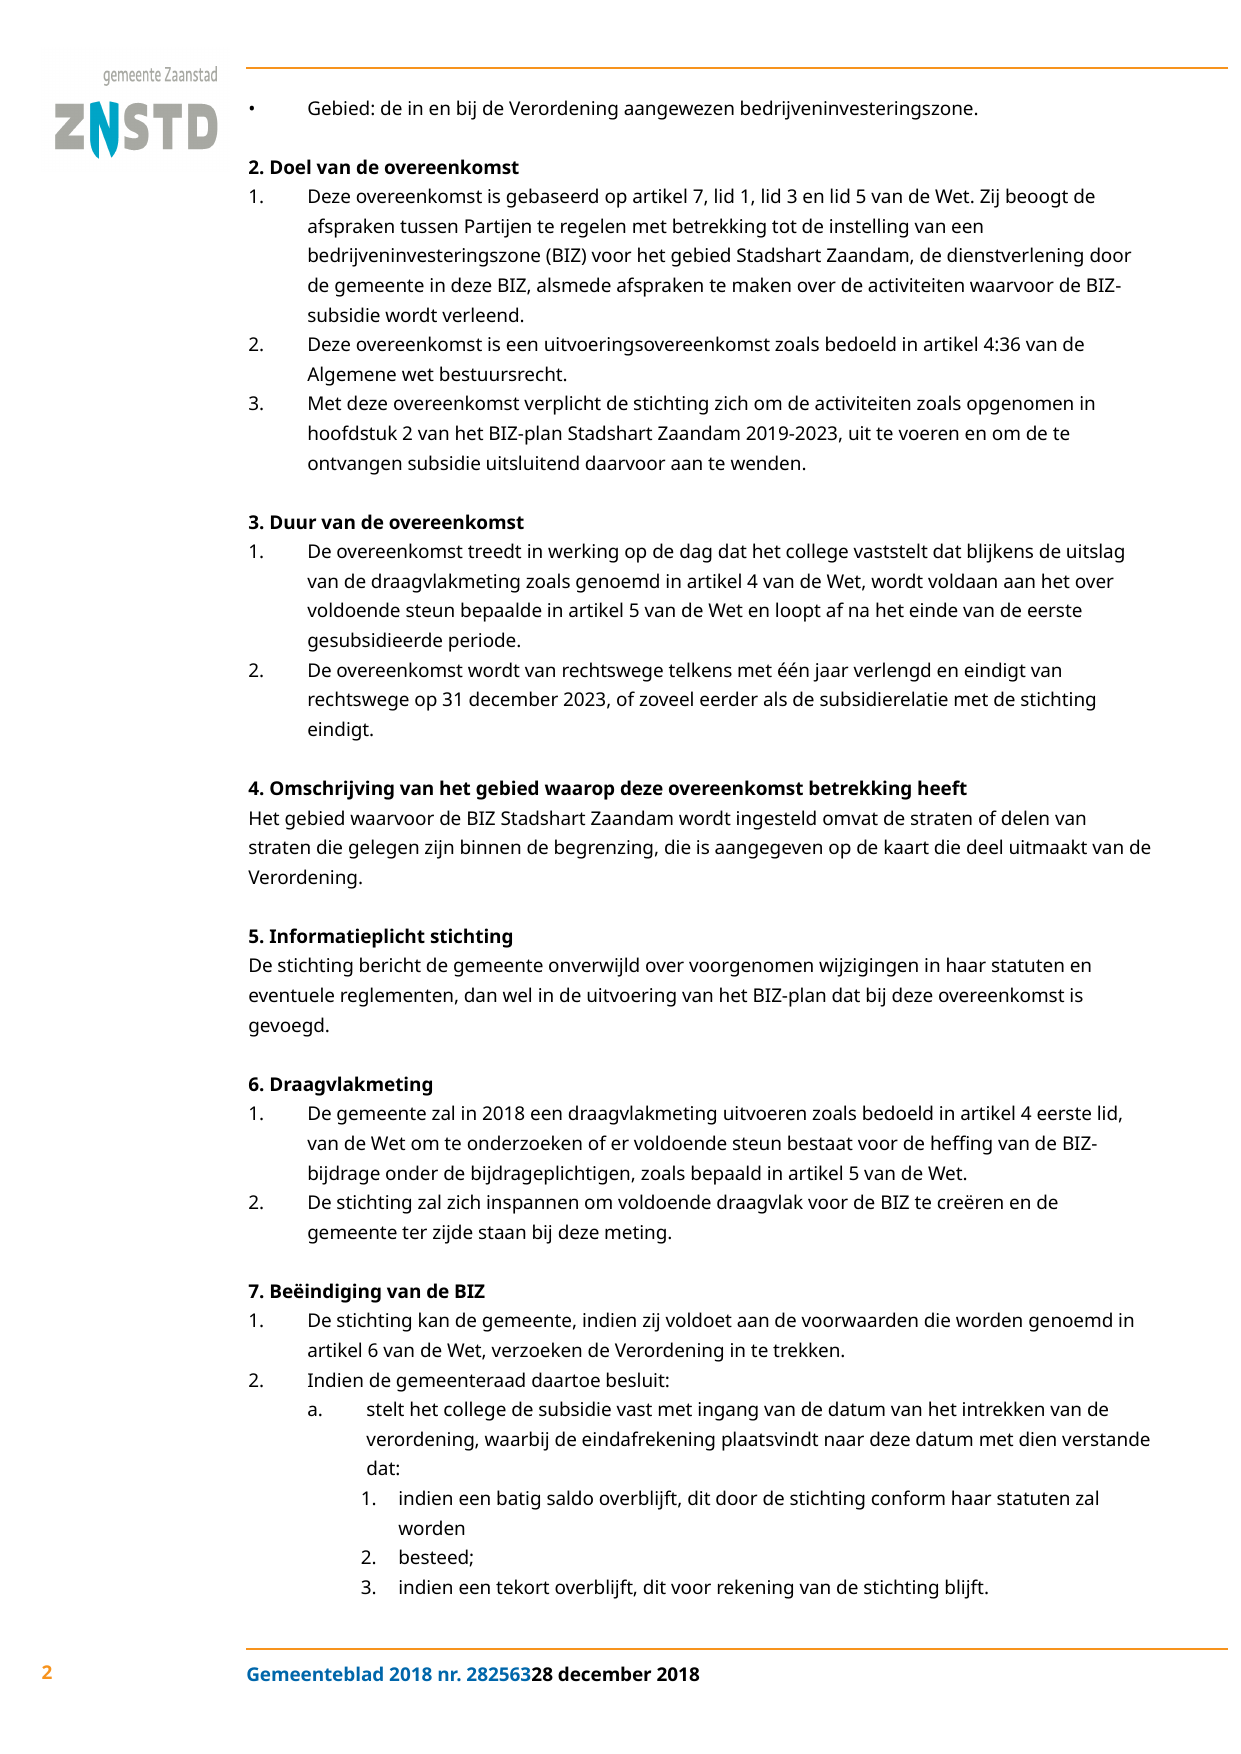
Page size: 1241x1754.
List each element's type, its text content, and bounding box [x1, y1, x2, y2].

text 2. Doel van de overeenkomst [248, 154, 1152, 180]
text 7. Beëindiging van de BIZ [248, 1278, 1152, 1304]
list Met deze overeenkomst verplicht de stichting zich om de activiteiten zoals opgenomen in hoofdstuk 2 van het BIZ-plan Stadshart Zaandam 2019-2023, uit te voeren en om de te ontvangen subsidie uitsluitend daarvoor aan te wenden. [248, 391, 1152, 476]
list De stichting zal zich inspannen om voldoende draagvlak voor de BIZ te creëren en de gemeente ter zijde staan bij deze meting. [248, 1189, 1152, 1245]
list Deze overeenkomst is een uitvoeringsovereenkomst zoals bedoeld in artikel 4:36 van de Algemene wet bestuursrecht. [248, 331, 1152, 387]
list besteed; [361, 1544, 1152, 1570]
list Deze overeenkomst is gebaseerd op artikel 7, lid 1, lid 3 en lid 5 van de Wet. Zij beoogt de afspraken tussen Partijen te regelen met betrekking tot de instelling van een bedrijveninvesteringszone (BIZ) voor het gebied Stadshart Zaandam, de dienstverlening door de gemeente in deze BIZ, alsmede afspraken te maken over de activiteiten waarvoor de BIZ-subsidie wordt verleend. [248, 183, 1152, 328]
picture [41, 47, 231, 172]
list Indien de gemeenteraad daartoe besluit: [248, 1367, 1152, 1393]
list stelt het college de subsidie vast met ingang van de datum van het intrekken van de verordening, waarbij de eindafrekening plaatsvindt naar deze datum met dien verstande dat: [307, 1396, 1152, 1481]
list Gebied: de in en bij de Verordening aangewezen bedrijveninvesteringszone. [248, 95, 1152, 121]
text 5. Informatieplicht stichting [248, 923, 1152, 949]
text Het gebied waarvoor de BIZ Stadshart Zaandam wordt ingesteld omvat de straten of delen van straten die gelegen zijn binnen de begrenzing, die is aangegeven op de kaart die deel uitmaakt van de Verordening. [248, 805, 1152, 890]
text De stichting bericht de gemeente onverwijld over voorgenomen wijzigingen in haar statuten en eventuele reglementen, dan wel in de uitvoering van het BIZ-plan dat bij deze overeenkomst is gevoegd. [248, 953, 1152, 1038]
list indien een batig saldo overblijft, dit door de stichting conform haar statuten zal worden [361, 1485, 1152, 1541]
list De overeenkomst wordt van rechtswege telkens met één jaar verlengd en eindigt van rechtswege op 31 december 2023, of zoveel eerder als de subsidierelatie met de stichting eindigt. [248, 657, 1152, 742]
text 3. Duur van de overeenkomst [248, 509, 1152, 535]
list De gemeente zal in 2018 een draagvlakmeting uitvoeren zoals bedoeld in artikel 4 eerste lid, van de Wet om te onderzoeken of er voldoende steun bestaat voor de heffing van de BIZ-bijdrage onder de bijdrageplichtigen, zoals bepaald in artikel 5 van de Wet. [248, 1101, 1152, 1186]
list De overeenkomst treedt in werking op de dag dat het college vaststelt dat blijkens de uitslag van de draagvlakmeting zoals genoemd in artikel 4 van de Wet, wordt voldaan aan het over voldoende steun bepaalde in artikel 5 van de Wet en loopt af na het einde van de eerste gesubsidieerde periode. [248, 538, 1152, 653]
text 6. Draagvlakmeting [248, 1071, 1152, 1097]
list indien een tekort overblijft, dit voor rekening van de stichting blijft. [361, 1574, 1152, 1600]
text 4. Omschrijving van het gebied waarop deze overeenkomst betrekking heeft [248, 775, 1152, 801]
list De stichting kan de gemeente, indien zij voldoet aan de voorwaarden die worden genoemd in artikel 6 van de Wet, verzoeken de Verordening in te trekken. [248, 1308, 1152, 1363]
